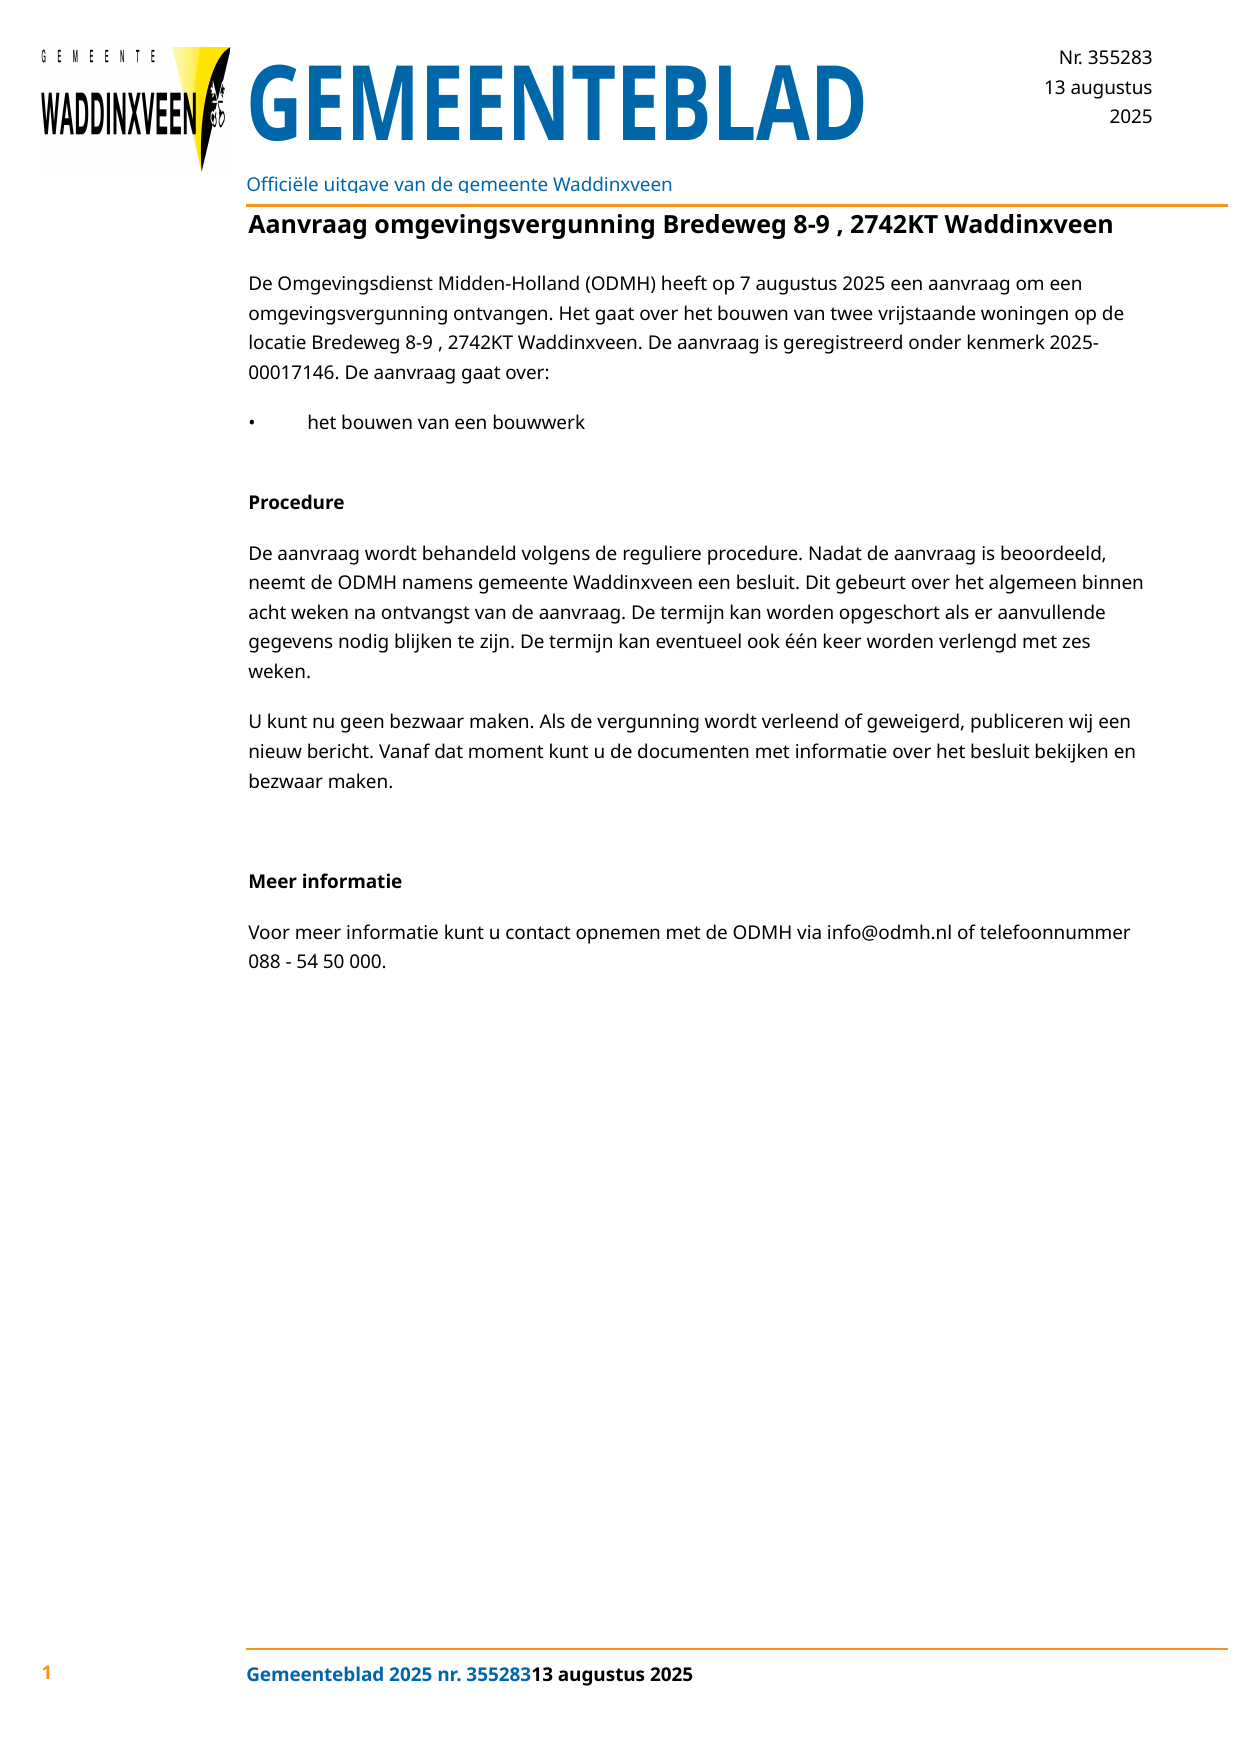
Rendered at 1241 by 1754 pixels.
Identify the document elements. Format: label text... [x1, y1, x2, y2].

text U kunt nu geen bezwaar maken. Als de vergunning wordt verleend of geweigerd, publiceren wij een nieuw bericht. Vanaf dat moment kunt u de documenten met informatie over het besluit bekijken en bezwaar maken. [248, 709, 1152, 793]
text Meer informatie [248, 869, 1152, 894]
picture [41, 47, 231, 172]
text Voor meer informatie kunt u contact opnemen met de ODMH via info@odmh.nl of telefoonnummer 088 - 54 50 000. [248, 919, 1152, 974]
text Procedure [248, 489, 1152, 515]
text De Omgevingsdienst Midden-Holland (ODMH) heeft op 7 augustus 2025 een aanvraag om een omgevingsvergunning ontvangen. Het gaat over het bouwen van twee vrijstaande woningen op de locatie Bredeweg 8-9 , 2742KT Waddinxveen. De aanvraag is geregistreerd onder kenmerk 2025-00017146. De aanvraag gaat over: [248, 270, 1152, 385]
text Aanvraag omgevingsvergunning Bredeweg 8-9 , 2742KT Waddinxveen [248, 207, 1152, 241]
text De aanvraag wordt behandeld volgens de reguliere procedure. Nadat de aanvraag is beoordeeld, neemt de ODMH namens gemeente Waddinxveen een besluit. Dit gebeurt over het algemeen binnen acht weken na ontvangst van de aanvraag. De termijn kan worden opgeschort als er aanvullende gegevens nodig blijken te zijn. De termijn kan eventueel ook één keer worden verlengd met zes weken. [248, 540, 1152, 684]
list het bouwen van een bouwwerk [248, 409, 1152, 435]
